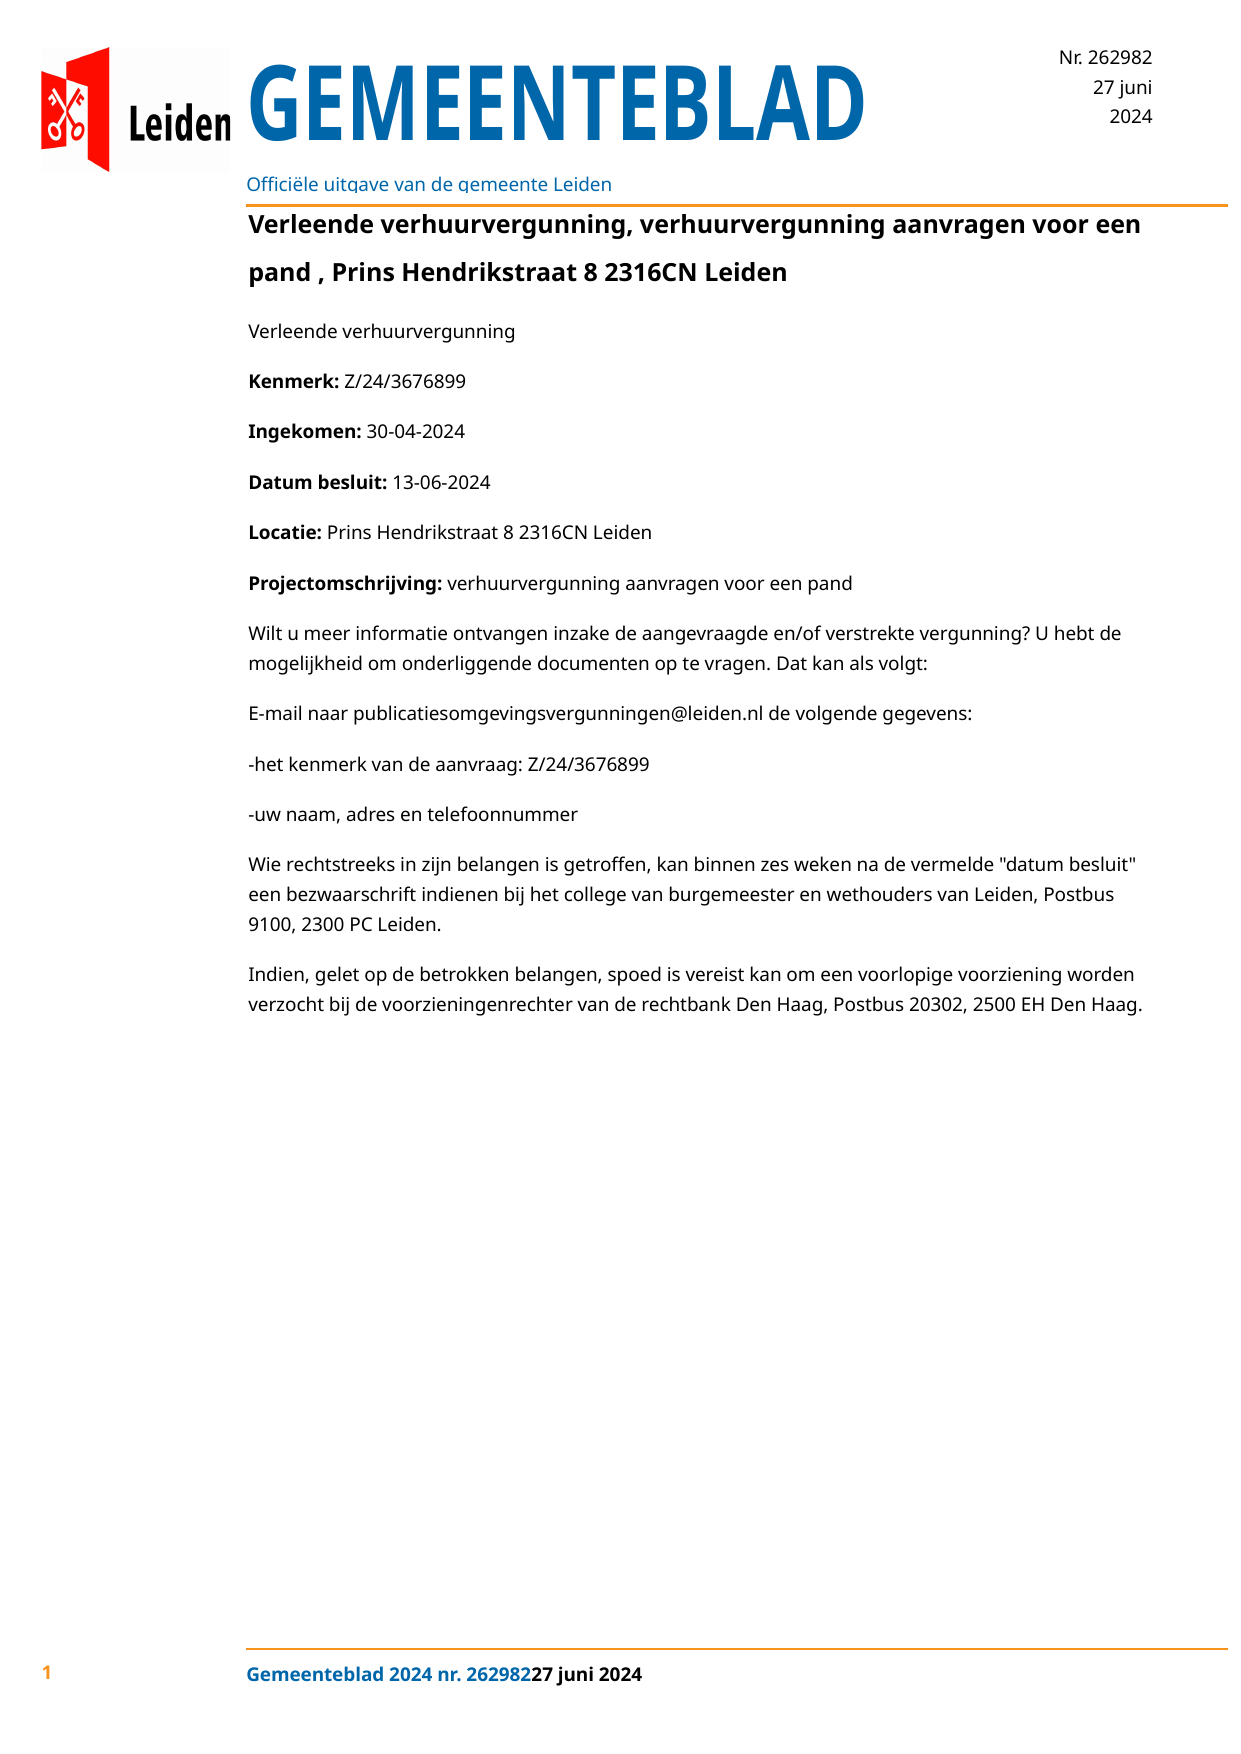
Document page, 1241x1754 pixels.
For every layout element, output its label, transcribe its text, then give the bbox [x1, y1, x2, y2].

text Verleende verhuurvergunning, verhuurvergunning aanvragen voor een pand , Prins Hendrikstraat 8 2316CN Leiden [248, 207, 1152, 288]
text -uw naam, adres en telefoonnummer [248, 801, 1152, 827]
text E-mail naar publicatiesomgevingsvergunningen@leiden.nl de volgende gegevens: [248, 700, 1152, 726]
text Kenmerk: Z/24/3676899 [248, 368, 1152, 394]
text Projectomschrijving: verhuurvergunning aanvragen voor een pand [248, 570, 1152, 596]
text -het kenmerk van de aanvraag: Z/24/3676899 [248, 751, 1152, 777]
text Verleende verhuurvergunning [248, 318, 1152, 344]
picture [41, 47, 231, 172]
text Ingekomen: 30-04-2024 [248, 419, 1152, 444]
text Wilt u meer informatie ontvangen inzake de aangevraagde en/of verstrekte vergunning? U hebt de mogelijkheid om onderliggende documenten op te vragen. Dat kan als volgt: [248, 620, 1152, 676]
text Wie rechtstreeks in zijn belangen is getroffen, kan binnen zes weken na de vermelde "datum besluit" een bezwaarschrift indienen bij het college van burgemeester en wethouders van Leiden, Postbus 9100, 2300 PC Leiden. [248, 852, 1152, 937]
text Datum besluit: 13-06-2024 [248, 469, 1152, 495]
text Indien, gelet op de betrokken belangen, spoed is vereist kan om een voorlopige voorziening worden verzocht bij de voorzieningenrechter van de rechtbank Den Haag, Postbus 20302, 2500 EH Den Haag. [248, 961, 1152, 1017]
text Locatie: Prins Hendrikstraat 8 2316CN Leiden [248, 519, 1152, 545]
